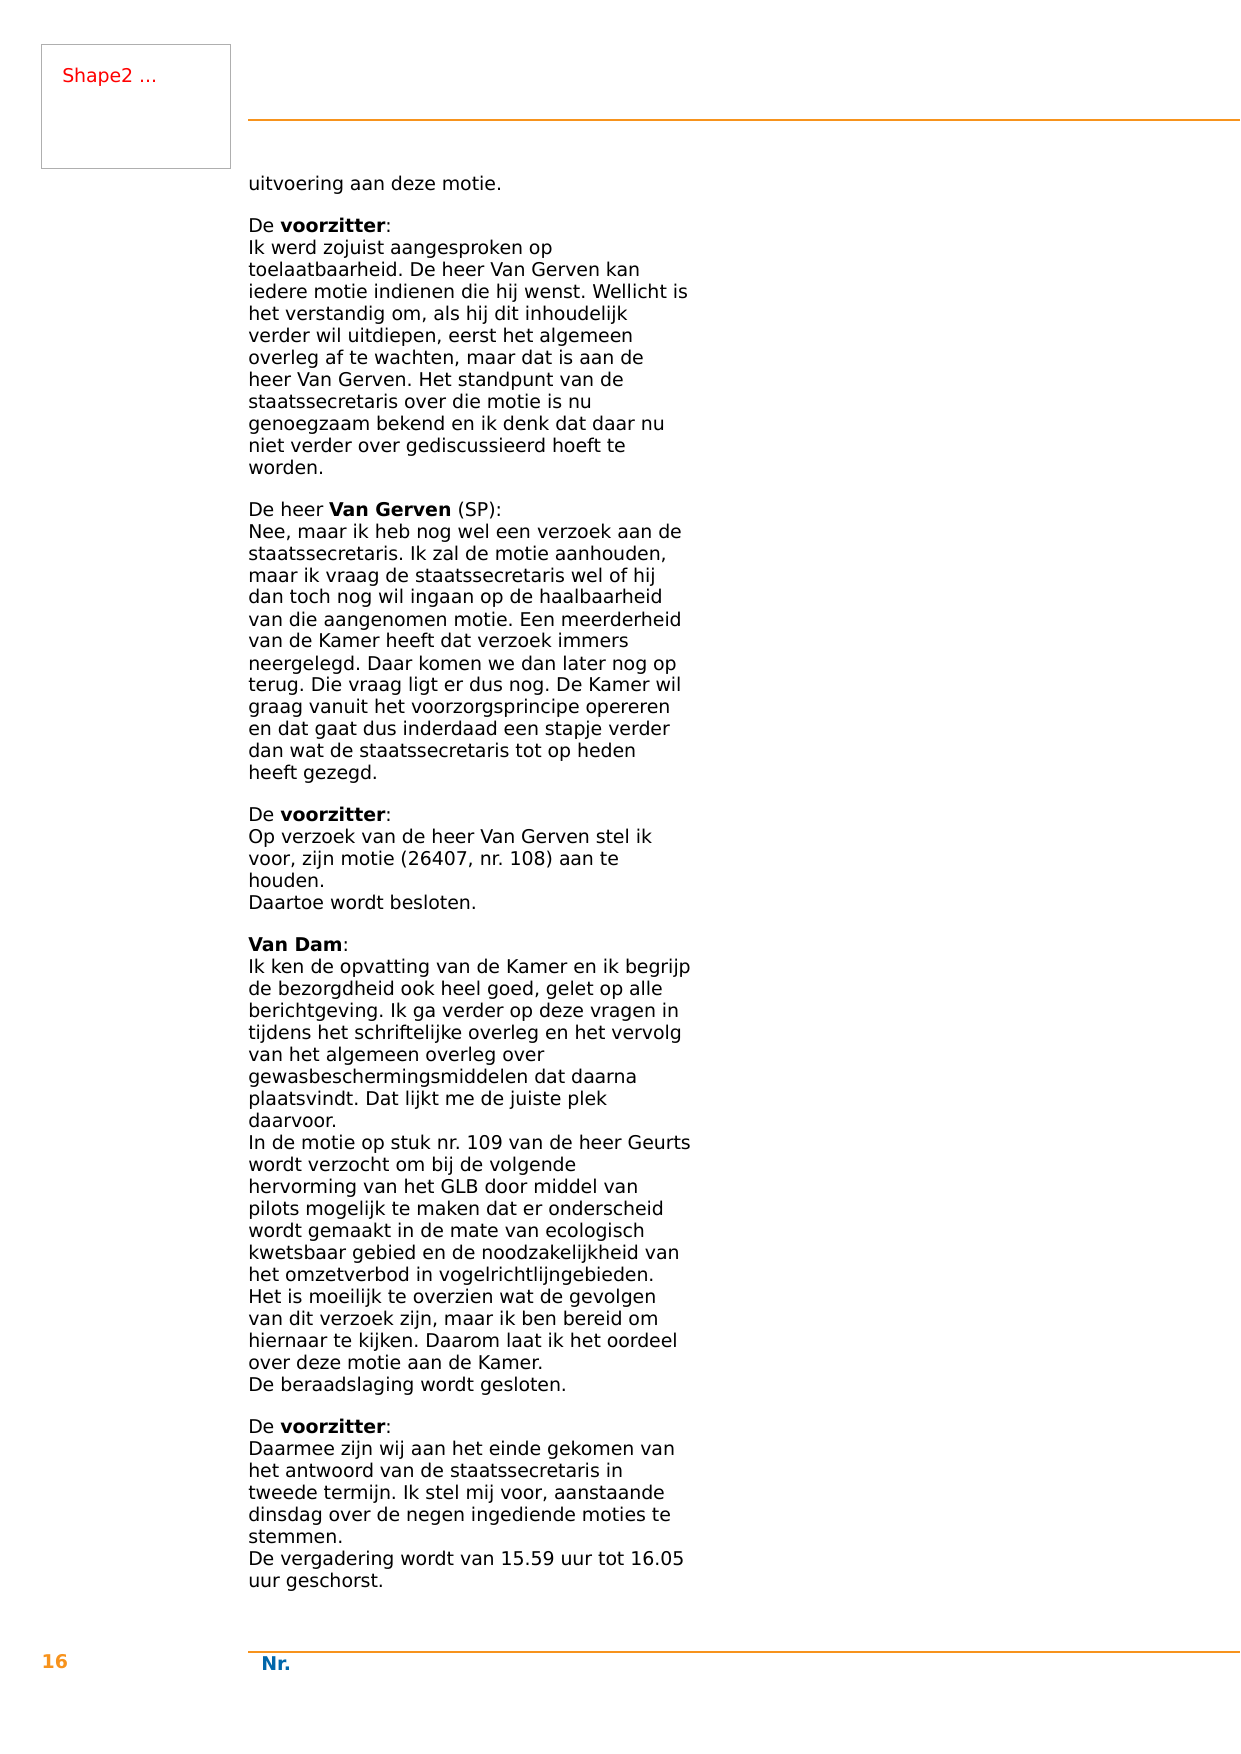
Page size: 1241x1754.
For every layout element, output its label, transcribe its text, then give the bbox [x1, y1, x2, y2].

text Van Dam: [248, 934, 691, 956]
text In de motie op stuk nr. 109 van de heer Geurts wordt verzocht om bij de volgende hervorming van het GLB door middel van pilots mogelijk te maken dat er onderscheid wordt gemaakt in de mate van ecologisch kwetsbaar gebied en de noodzakelijkheid van het omzetverbod in vogelrichtlijngebieden. Het is moeilijk te overzien wat de gevolgen van dit verzoek zijn, maar ik ben bereid om hiernaar te kijken. Daarom laat ik het oordeel over deze motie aan de Kamer. [248, 1132, 691, 1374]
text Daarmee zijn wij aan het einde gekomen van het antwoord van de staatssecretaris in tweede termijn. Ik stel mij voor, aanstaande dinsdag over de negen ingediende moties te stemmen. [248, 1438, 691, 1548]
text De voorzitter: [248, 215, 691, 237]
text Ik ken de opvatting van de Kamer en ik begrijp de bezorgdheid ook heel goed, gelet op alle berichtgeving. Ik ga verder op deze vragen in tijdens het schriftelijke overleg en het vervolg van het algemeen overleg over gewasbeschermingsmiddelen dat daarna plaatsvindt. Dat lijkt me de juiste plek daarvoor. [248, 956, 691, 1132]
text De voorzitter: [248, 1416, 691, 1438]
text De vergadering wordt van 15.59 uur tot 16.05 uur geschorst. [248, 1548, 691, 1592]
text uitvoering aan deze motie. [248, 173, 691, 195]
text Nee, maar ik heb nog wel een verzoek aan de staatssecretaris. Ik zal de motie aanhouden, maar ik vraag de staatssecretaris wel of hij dan toch nog wil ingaan op de haalbaarheid van die aangenomen motie. Een meerderheid van de Kamer heeft dat verzoek immers neergelegd. Daar komen we dan later nog op terug. Die vraag ligt er dus nog. De Kamer wil graag vanuit het voorzorgsprincipe opereren en dat gaat dus inderdaad een stapje verder dan wat de staatssecretaris tot op heden heeft gezegd. [248, 521, 691, 784]
text Ik werd zojuist aangesproken op toelaatbaarheid. De heer Van Gerven kan iedere motie indienen die hij wenst. Wellicht is het verstandig om, als hij dit inhoudelijk verder wil uitdiepen, eerst het algemeen overleg af te wachten, maar dat is aan de heer Van Gerven. Het standpunt van de staatssecretaris over die motie is nu genoegzaam bekend en ik denk dat daar nu niet verder over gediscussieerd hoeft te worden. [248, 237, 691, 478]
text Daartoe wordt besloten. [248, 892, 691, 914]
text Op verzoek van de heer Van Gerven stel ik voor, zijn motie (26407, nr. 108) aan te houden. [248, 826, 691, 892]
text De voorzitter: [248, 804, 691, 826]
text De beraadslaging wordt gesloten. [248, 1374, 691, 1396]
text De heer Van Gerven (SP): [248, 498, 691, 521]
